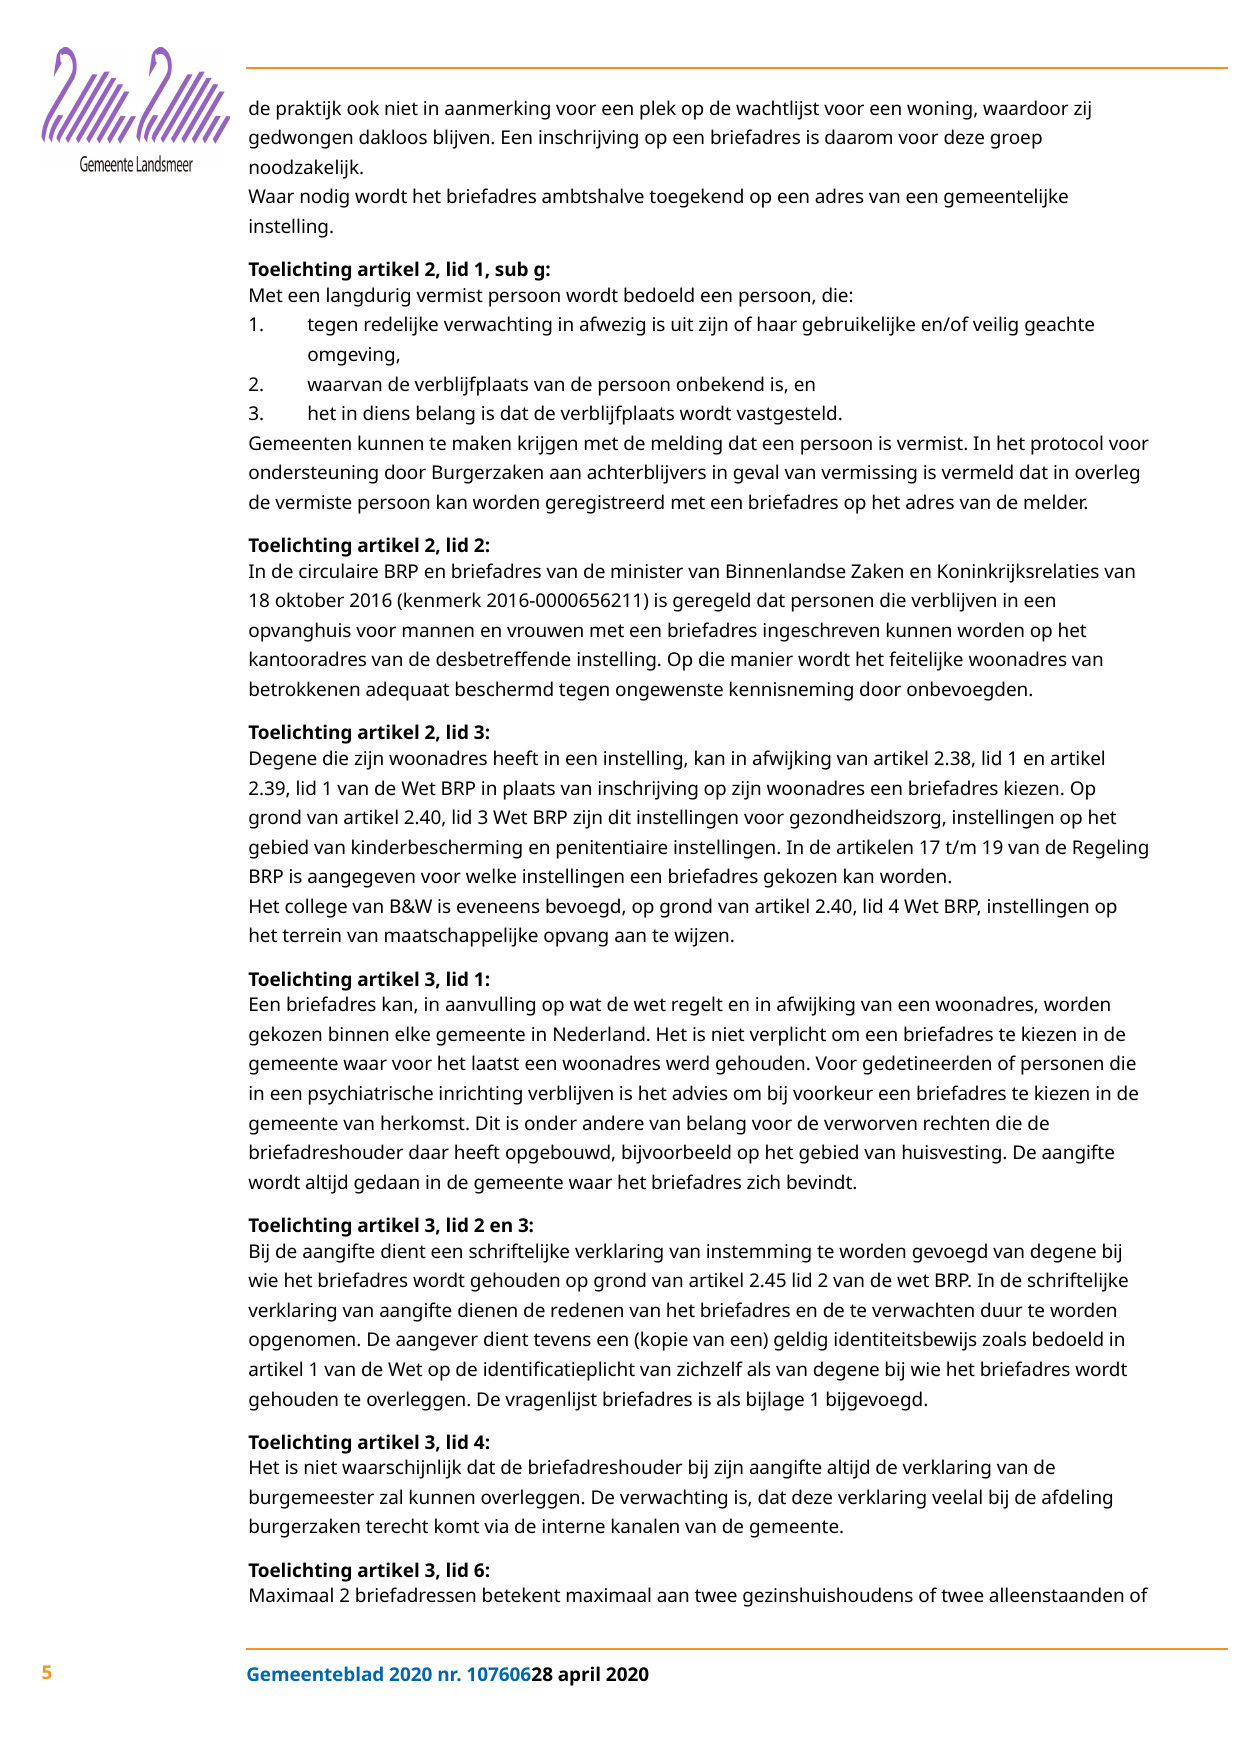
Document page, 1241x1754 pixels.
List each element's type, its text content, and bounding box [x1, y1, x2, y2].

text In de circulaire BRP en briefadres van de minister van Binnenlandse Zaken en Koninkrijksrelaties van 18 oktober 2016 (kenmerk 2016-0000656211) is geregeld dat personen die verblijven in een opvanghuis voor mannen en vrouwen met een briefadres ingeschreven kunnen worden op het kantooradres van de desbetreffende instelling. Op die manier wordt het feitelijke woonadres van betrokkenen adequaat beschermd tegen ongewenste kennisneming door onbevoegden. [248, 558, 1152, 702]
list tegen redelijke verwachting in afwezig is uit zijn of haar gebruikelijke en/of veilig geachte omgeving, [248, 312, 1152, 367]
list waarvan de verblijfplaats van de persoon onbekend is, en [248, 371, 1152, 396]
text Toelichting artikel 2, lid 2: [248, 532, 1152, 558]
list het in diens belang is dat de verblijfplaats wordt vastgesteld. [248, 400, 1152, 426]
text Maximaal 2 briefadressen betekent maximaal aan twee gezinshuishoudens of twee alleenstaanden of [248, 1583, 1152, 1608]
text Degene die zijn woonadres heeft in een instelling, kan in afwijking van artikel 2.38, lid 1 en artikel 2.39, lid 1 van de Wet BRP in plaats van inschrijving op zijn woonadres een briefadres kiezen. Op grond van artikel 2.40, lid 3 Wet BRP zijn dit instellingen voor gezondheidszorg, instellingen op het gebied van kinderbescherming en penitentiaire instellingen. In de artikelen 17 t/m 19 van de Regeling BRP is aangegeven voor welke instellingen een briefadres gekozen kan worden. [248, 745, 1152, 889]
text Gemeenten kunnen te maken krijgen met de melding dat een persoon is vermist. In het protocol voor ondersteuning door Burgerzaken aan achterblijvers in geval van vermissing is vermeld dat in overleg de vermiste persoon kan worden geregistreerd met een briefadres op het adres van de melder. [248, 430, 1152, 515]
text Met een langdurig vermist persoon wordt bedoeld een persoon, die: [248, 282, 1152, 308]
text Toelichting artikel 2, lid 1, sub g: [248, 256, 1152, 282]
text de praktijk ook niet in aanmerking voor een plek op de wachtlijst voor een woning, waardoor zij gedwongen dakloos blijven. Een inschrijving op een briefadres is daarom voor deze groep noodzakelijk. [248, 95, 1152, 180]
text Waar nodig wordt het briefadres ambtshalve toegekend op een adres van een gemeentelijke instelling. [248, 183, 1152, 239]
text Toelichting artikel 3, lid 2 en 3: [248, 1212, 1152, 1238]
text Toelichting artikel 3, lid 4: [248, 1429, 1152, 1454]
picture [41, 47, 231, 172]
text Bij de aangifte dient een schriftelijke verklaring van instemming te worden gevoegd van degene bij wie het briefadres wordt gehouden op grond van artikel 2.45 lid 2 van de wet BRP. In de schriftelijke verklaring van aangifte dienen de redenen van het briefadres en de te verwachten duur te worden opgenomen. De aangever dient tevens een (kopie van een) geldig identiteitsbewijs zoals bedoeld in artikel 1 van de Wet op de identificatieplicht van zichzelf als van degene bij wie het briefadres wordt gehouden te overleggen. De vragenlijst briefadres is als bijlage 1 bijgevoegd. [248, 1238, 1152, 1411]
text Toelichting artikel 3, lid 1: [248, 966, 1152, 991]
text Het is niet waarschijnlijk dat de briefadreshouder bij zijn aangifte altijd de verklaring van de burgemeester zal kunnen overleggen. De verwachting is, dat deze verklaring veelal bij de afdeling burgerzaken terecht komt via de interne kanalen van de gemeente. [248, 1454, 1152, 1539]
text Toelichting artikel 3, lid 6: [248, 1557, 1152, 1583]
text Toelichting artikel 2, lid 3: [248, 719, 1152, 745]
text Een briefadres kan, in aanvulling op wat de wet regelt en in afwijking van een woonadres, worden gekozen binnen elke gemeente in Nederland. Het is niet verplicht om een briefadres te kiezen in de gemeente waar voor het laatst een woonadres werd gehouden. Voor gedetineerden of personen die in een psychiatrische inrichting verblijven is het advies om bij voorkeur een briefadres te kiezen in de gemeente van herkomst. Dit is onder andere van belang voor de verworven rechten die de briefadreshouder daar heeft opgebouwd, bijvoorbeeld op het gebied van huisvesting. De aangifte wordt altijd gedaan in de gemeente waar het briefadres zich bevindt. [248, 991, 1152, 1195]
text Het college van B&W is eveneens bevoegd, op grond van artikel 2.40, lid 4 Wet BRP, instellingen op het terrein van maatschappelijke opvang aan te wijzen. [248, 893, 1152, 948]
